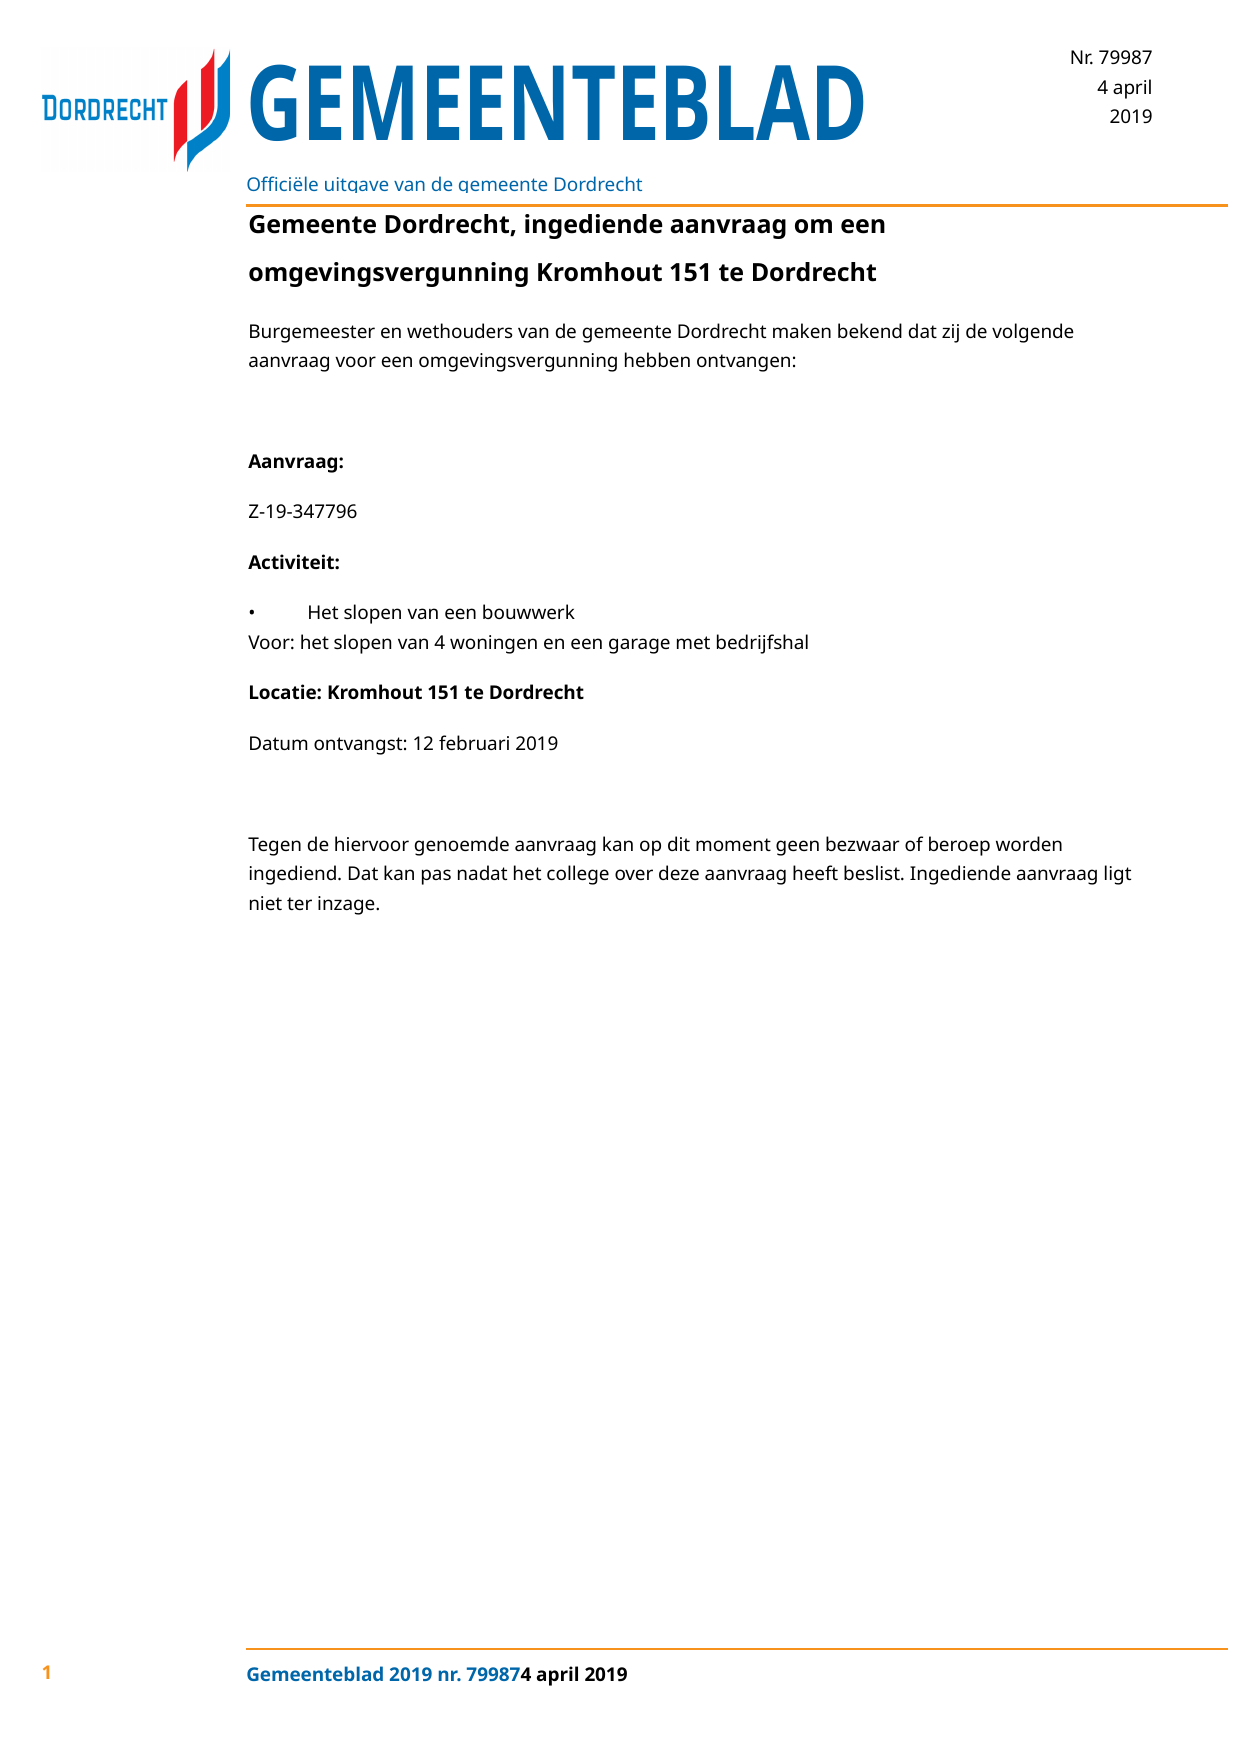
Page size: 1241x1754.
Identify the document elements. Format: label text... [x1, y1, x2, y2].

text Tegen de hiervoor genoemde aanvraag kan op dit moment geen bezwaar of beroep worden ingediend. Dat kan pas nadat het college over deze aanvraag heeft beslist. Ingediende aanvraag ligt niet ter inzage. [248, 831, 1152, 916]
text Voor: het slopen van 4 woningen en een garage met bedrijfshal [248, 629, 1152, 655]
picture [41, 47, 231, 172]
text Burgemeester en wethouders van de gemeente Dordrecht maken bekend dat zij de volgende aanvraag voor een omgevingsvergunning hebben ontvangen: [248, 318, 1152, 373]
text Locatie: Kromhout 151 te Dordrecht [248, 679, 1152, 705]
text Activiteit: [248, 549, 1152, 575]
text Gemeente Dordrecht, ingediende aanvraag om een omgevingsvergunning Kromhout 151 te Dordrecht [248, 207, 1152, 288]
text Z-19-347796 [248, 499, 1152, 524]
list Het slopen van een bouwwerk [248, 599, 1152, 625]
text Datum ontvangst: 12 februari 2019 [248, 730, 1152, 756]
text Aanvraag: [248, 448, 1152, 474]
